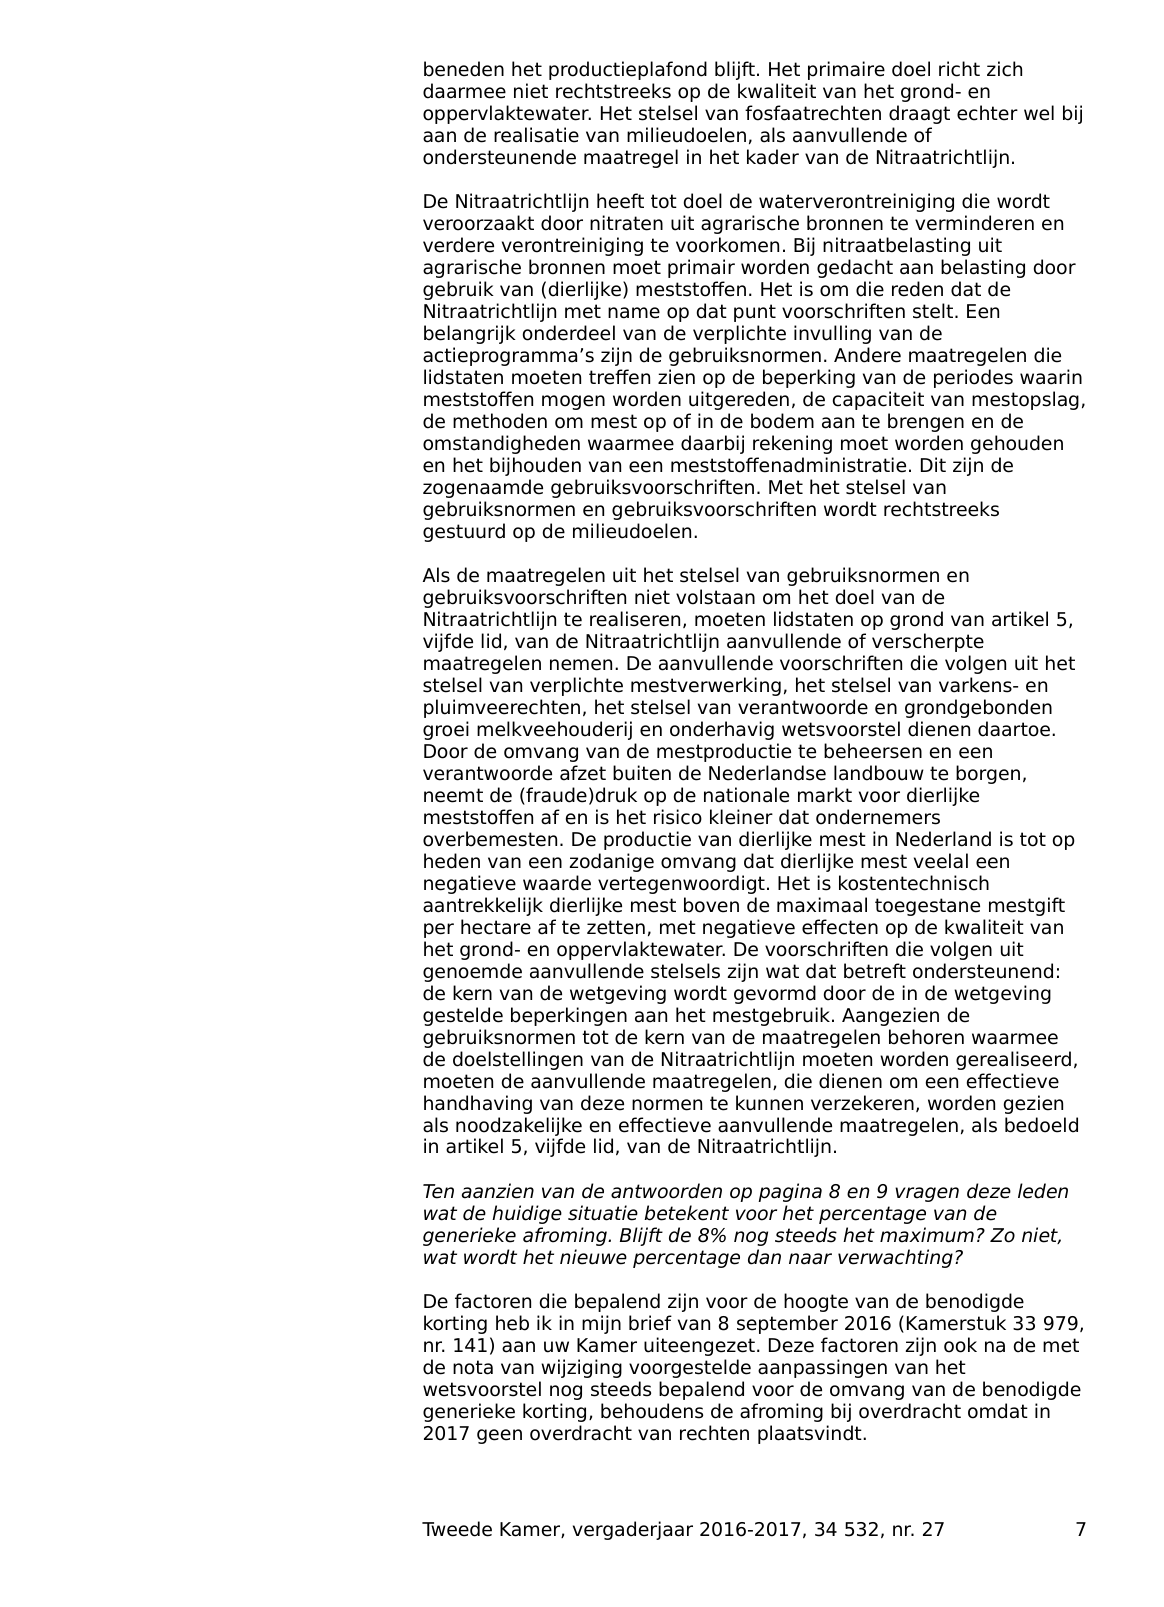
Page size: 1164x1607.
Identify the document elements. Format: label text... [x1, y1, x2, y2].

text De Nitraatrichtlijn heeft tot doel de waterverontreiniging die wordt veroorzaakt door nitraten uit agrarische bronnen te verminderen en verdere verontreiniging te voorkomen. Bij nitraatbelasting uit agrarische bronnen moet primair worden gedacht aan belasting door gebruik van (dierlijke) meststoffen. Het is om die reden dat de Nitraatrichtlijn met name op dat punt voorschriften stelt. Een belangrijk onderdeel van de verplichte invulling van de actieprogramma’s zijn de gebruiksnormen. Andere maatregelen die lidstaten moeten treffen zien op de beperking van de periodes waarin meststoffen mogen worden uitgereden, de capaciteit van mestopslag, de methoden om mest op of in de bodem aan te brengen en de omstandigheden waarmee daarbij rekening moet worden gehouden en het bijhouden van een meststoffenadministratie. Dit zijn de zogenaamde gebruiksvoorschriften. Met het stelsel van gebruiksnormen en gebruiksvoorschriften wordt rechtstreeks gestuurd op de milieudoelen. [422, 191, 1087, 543]
text De factoren die bepalend zijn voor de hoogte van de benodigde korting heb ik in mijn brief van 8 september 2016 (Kamerstuk 33 979, nr. 141) aan uw Kamer uiteengezet. Deze factoren zijn ook na de met de nota van wijziging voorgestelde aanpassingen van het wetsvoorstel nog steeds bepalend voor de omvang van de benodigde generieke korting, behoudens de afroming bij overdracht omdat in 2017 geen overdracht van rechten plaatsvindt. [422, 1291, 1087, 1444]
text beneden het productieplafond blijft. Het primaire doel richt zich daarmee niet rechtstreeks op de kwaliteit van het grond- en oppervlaktewater. Het stelsel van fosfaatrechten draagt echter wel bij aan de realisatie van milieudoelen, als aanvullende of ondersteunende maatregel in het kader van de Nitraatrichtlijn. [422, 59, 1087, 169]
text Ten aanzien van de antwoorden op pagina 8 en 9 vragen deze leden wat de huidige situatie betekent voor het percentage van de generieke afroming. Blijft de 8% nog steeds het maximum? Zo niet, wat wordt het nieuwe percentage dan naar verwachting? [422, 1181, 1087, 1268]
text Als de maatregelen uit het stelsel van gebruiksnormen en gebruiksvoorschriften niet volstaan om het doel van de Nitraatrichtlijn te realiseren, moeten lidstaten op grond van artikel 5, vijfde lid, van de Nitraatrichtlijn aanvullende of verscherpte maatregelen nemen. De aanvullende voorschriften die volgen uit het stelsel van verplichte mestverwerking, het stelsel van varkens- en pluimveerechten, het stelsel van verantwoorde en grondgebonden groei melkveehouderij en onderhavig wetsvoorstel dienen daartoe. Door de omvang van de mestproductie te beheersen en een verantwoorde afzet buiten de Nederlandse landbouw te borgen, neemt de (fraude)druk op de nationale markt voor dierlijke meststoffen af en is het risico kleiner dat ondernemers overbemesten. De productie van dierlijke mest in Nederland is tot op heden van een zodanige omvang dat dierlijke mest veelal een negatieve waarde vertegenwoordigt. Het is kostentechnisch aantrekkelijk dierlijke mest boven de maximaal toegestane mestgift per hectare af te zetten, met negatieve effecten op de kwaliteit van het grond- en oppervlaktewater. De voorschriften die volgen uit genoemde aanvullende stelsels zijn wat dat betreft ondersteunend: de kern van de wetgeving wordt gevormd door de in de wetgeving gestelde beperkingen aan het mestgebruik. Aangezien de gebruiksnormen tot de kern van de maatregelen behoren waarmee de doelstellingen van de Nitraatrichtlijn moeten worden gerealiseerd, moeten de aanvullende maatregelen, die dienen om een effectieve handhaving van deze normen te kunnen verzekeren, worden gezien als noodzakelijke en effectieve aanvullende maatregelen, als bedoeld in artikel 5, vijfde lid, van de Nitraatrichtlijn. [422, 565, 1087, 1158]
